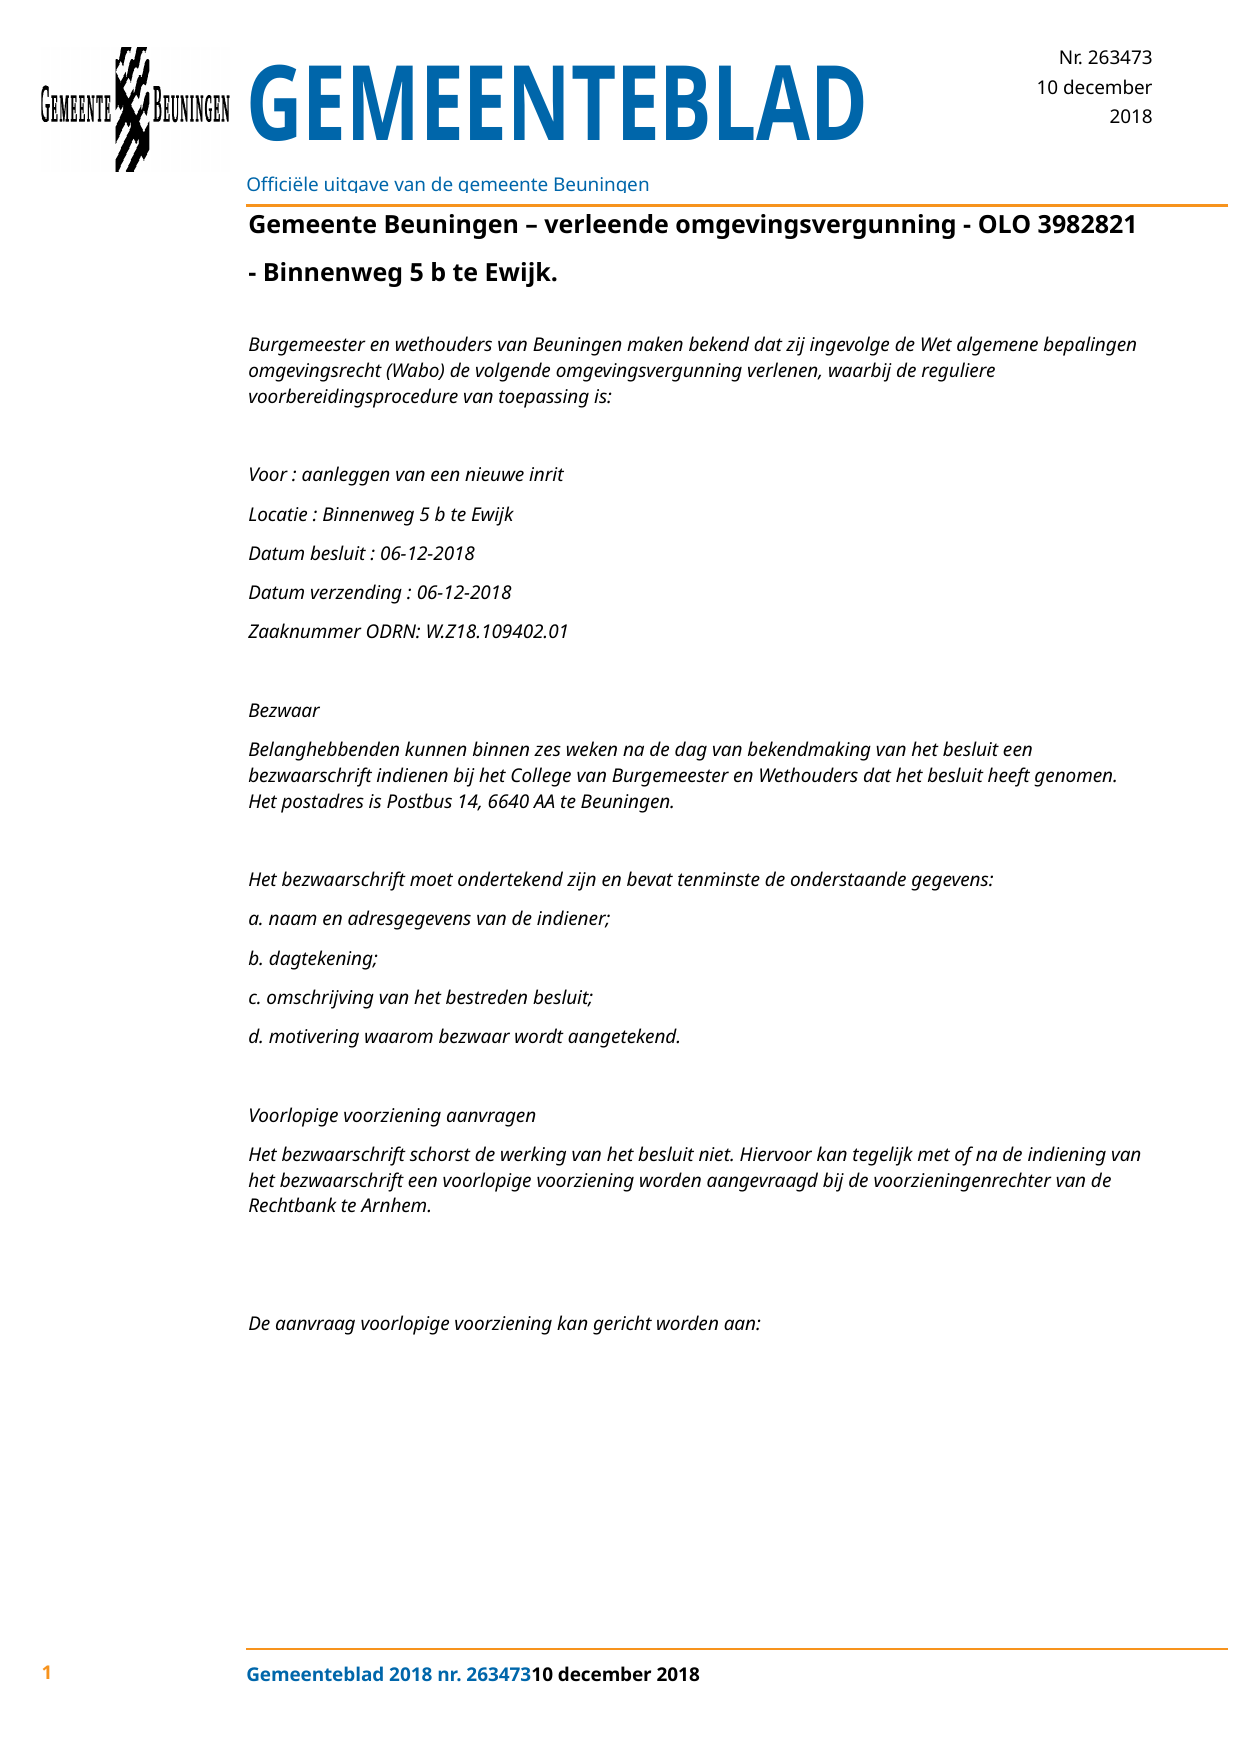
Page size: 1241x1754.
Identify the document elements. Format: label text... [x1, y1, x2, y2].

text Datum verzending : 06-12-2018 [248, 579, 1152, 605]
text Het bezwaarschrift schorst de werking van het besluit niet. Hiervoor kan tegelijk met of na de indiening van het bezwaarschrift een voorlopige voorziening worden aangevraagd bij de voorzieningenrechter van de Rechtbank te Arnhem. [248, 1141, 1152, 1218]
text Voorlopige voorziening aanvragen [248, 1102, 1152, 1128]
text d. motivering waarom bezwaar wordt aangetekend. [248, 1023, 1152, 1049]
text Zaaknummer ODRN: W.Z18.109402.01 [248, 618, 1152, 644]
text b. dagtekening; [248, 945, 1152, 971]
picture [41, 47, 231, 172]
text Bezwaar [248, 697, 1152, 723]
text Belanghebbenden kunnen binnen zes weken na de dag van bekendmaking van het besluit een bezwaarschrift indienen bij het College van Burgemeester en Wethouders dat het besluit heeft genomen. Het postadres is Postbus 14, 6640 AA te Beuningen. [248, 736, 1152, 813]
text a. naam en adresgegevens van de indiener; [248, 906, 1152, 931]
text Gemeente Beuningen – verleende omgevingsvergunning - OLO 3982821 - Binnenweg 5 b te Ewijk. [248, 207, 1152, 288]
text Het bezwaarschrift moet ondertekend zijn en bevat tenminste de onderstaande gegevens: [248, 866, 1152, 892]
text Datum besluit : 06-12-2018 [248, 540, 1152, 566]
text Locatie : Binnenweg 5 b te Ewijk [248, 501, 1152, 526]
text c. omschrijving van het bestreden besluit; [248, 984, 1152, 1010]
text Voor : aanleggen van een nieuwe inrit [248, 461, 1152, 487]
text De aanvraag voorlopige voorziening kan gericht worden aan: [248, 1311, 1152, 1336]
text Burgemeester en wethouders van Beuningen maken bekend dat zij ingevolge de Wet algemene bepalingen omgevingsrecht (Wabo) de volgende omgevingsvergunning verlenen, waarbij de reguliere voorbereidingsprocedure van toepassing is: [248, 331, 1152, 409]
